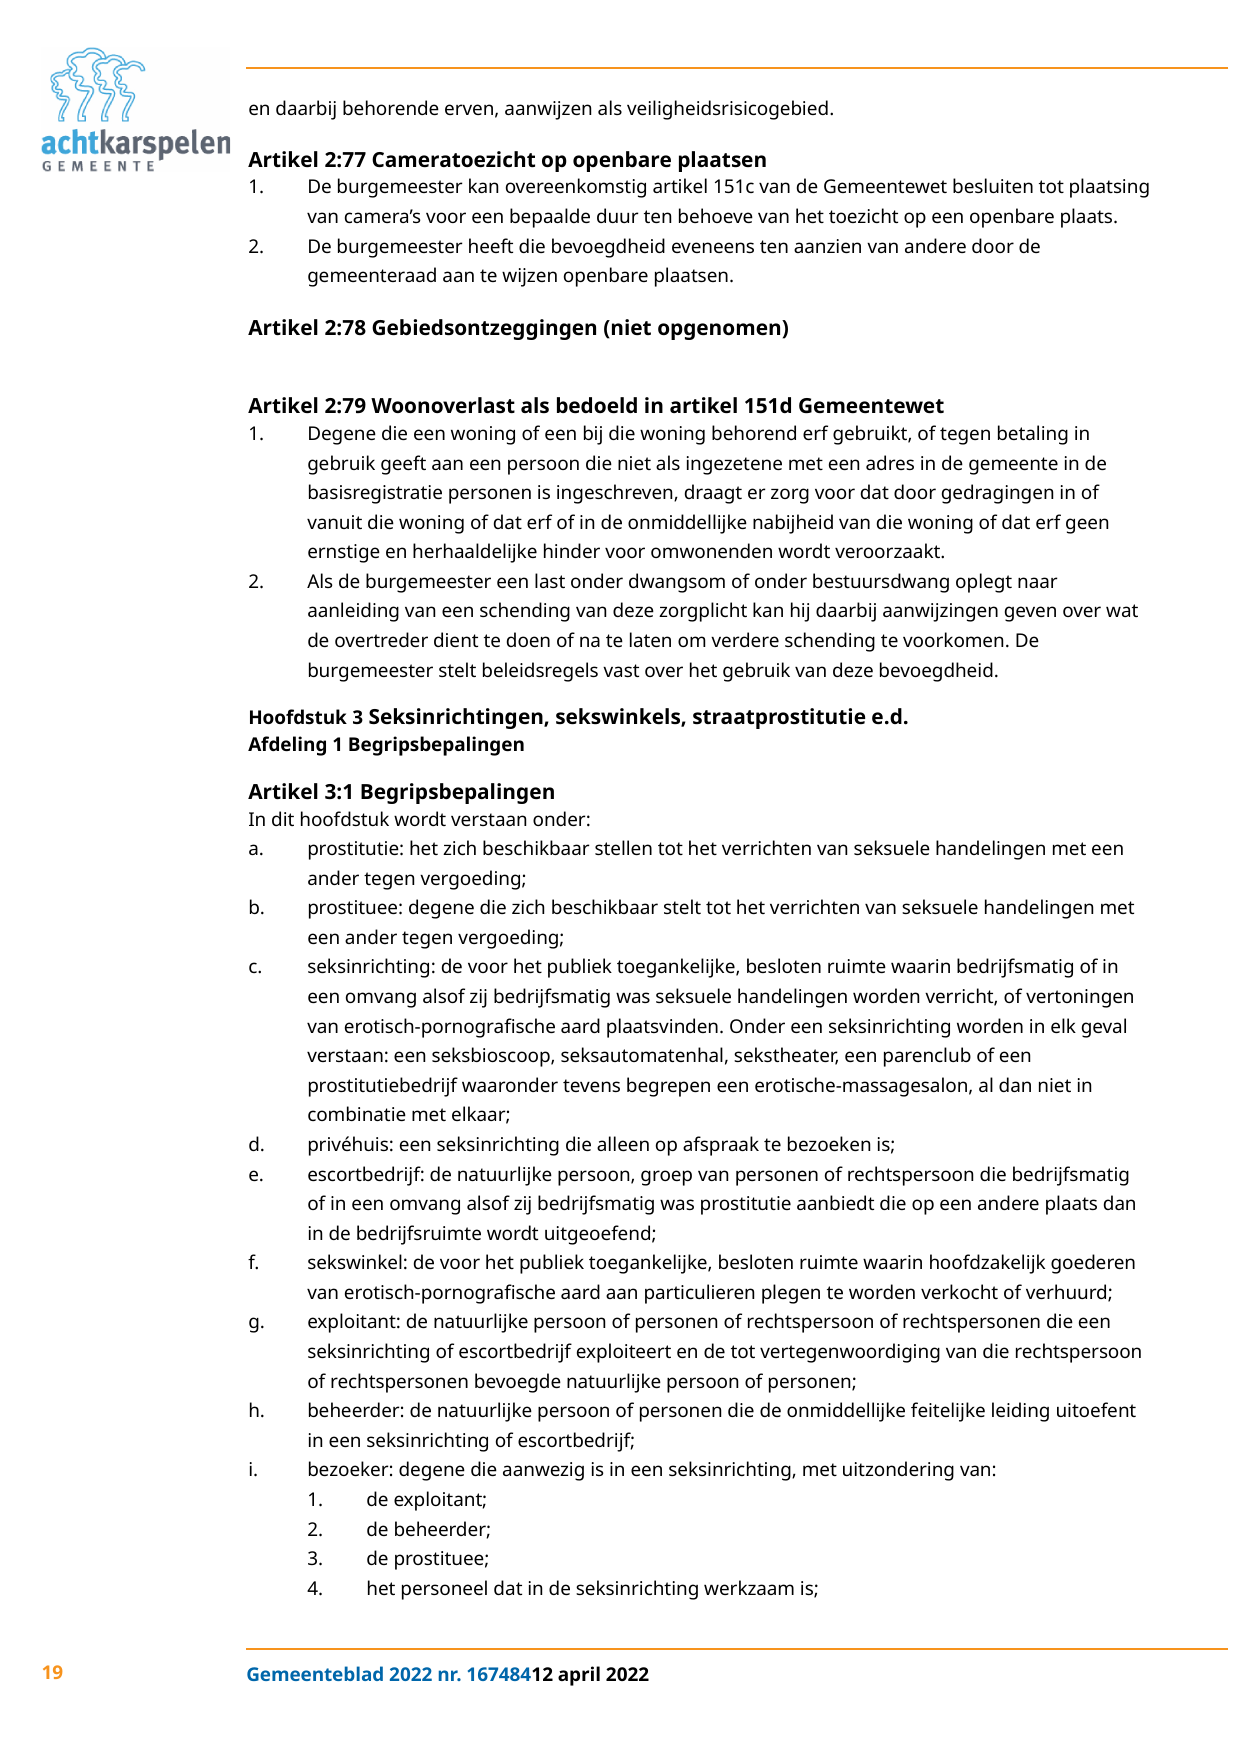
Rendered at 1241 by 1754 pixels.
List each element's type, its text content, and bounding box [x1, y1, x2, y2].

list De burgemeester kan overeenkomstig artikel 151c van de Gemeentewet besluiten tot plaatsing van camera’s voor een bepaalde duur ten behoeve van het toezicht op een openbare plaats. [248, 174, 1152, 229]
list De burgemeester heeft die bevoegdheid eveneens ten aanzien van andere door de gemeenteraad aan te wijzen openbare plaatsen. [248, 233, 1152, 288]
list Als de burgemeester een last onder dwangsom of onder bestuursdwang oplegt naar aanleiding van een schending van deze zorgplicht kan hij daarbij aanwijzingen geven over wat de overtreder dient te doen of na te laten om verdere schending te voorkomen. De burgemeester stelt beleidsregels vast over het gebruik van deze bevoegdheid. [248, 568, 1152, 682]
list prostituee: degene die zich beschikbaar stelt tot het verrichten van seksuele handelingen met een ander tegen vergoeding; [248, 894, 1152, 950]
list de exploitant; [307, 1486, 1152, 1512]
text Hoofdstuk 3 Seksinrichtingen, sekswinkels, straatprostitutie e.d. [248, 702, 1152, 731]
list de beheerder; [307, 1516, 1152, 1542]
list het personeel dat in de seksinrichting werkzaam is; [307, 1575, 1152, 1601]
list privéhuis: een seksinrichting die alleen op afspraak te bezoeken is; [248, 1131, 1152, 1157]
text Artikel 2:78 Gebiedsontzeggingen (niet opgenomen) [248, 313, 1152, 341]
text In dit hoofdstuk wordt verstaan onder: [248, 806, 1152, 832]
text Artikel 3:1 Begripsbepalingen [248, 777, 1152, 806]
text Afdeling 1 Begripsbepalingen [248, 731, 1152, 757]
list exploitant: de natuurlijke persoon of personen of rechtspersoon of rechtspersonen die een seksinrichting of escortbedrijf exploiteert en de tot vertegenwoordiging van die rechtspersoon of rechtspersonen bevoegde natuurlijke persoon of personen; [248, 1309, 1152, 1394]
list Degene die een woning of een bij die woning behorend erf gebruikt, of tegen betaling in gebruik geeft aan een persoon die niet als ingezetene met een adres in de gemeente in de basisregistratie personen is ingeschreven, draagt er zorg voor dat door gedragingen in of vanuit die woning of dat erf of in de onmiddellijke nabijheid van die woning of dat erf geen ernstige en herhaaldelijke hinder voor omwonenden wordt veroorzaakt. [248, 420, 1152, 564]
list sekswinkel: de voor het publiek toegankelijke, besloten ruimte waarin hoofdzakelijk goederen van erotisch-pornografische aard aan particulieren plegen te worden verkocht of verhuurd; [248, 1249, 1152, 1305]
text Artikel 2:77 Cameratoezicht op openbare plaatsen [248, 145, 1152, 174]
list escortbedrijf: de natuurlijke persoon, groep van personen of rechtspersoon die bedrijfsmatig of in een omvang alsof zij bedrijfsmatig was prostitutie aanbiedt die op een andere plaats dan in de bedrijfsruimte wordt uitgeoefend; [248, 1161, 1152, 1246]
list seksinrichting: de voor het publiek toegankelijke, besloten ruimte waarin bedrijfsmatig of in een omvang alsof zij bedrijfsmatig was seksuele handelingen worden verricht, of vertoningen van erotisch-pornografische aard plaatsvinden. Onder een seksinrichting worden in elk geval verstaan: een seksbioscoop, seksautomatenhal, sekstheater, een parenclub of een prostitutiebedrijf waaronder tevens begrepen een erotische-massagesalon, al dan niet in combinatie met elkaar; [248, 954, 1152, 1127]
picture [41, 47, 231, 172]
list prostitutie: het zich beschikbaar stellen tot het verrichten van seksuele handelingen met een ander tegen vergoeding; [248, 835, 1152, 891]
text en daarbij behorende erven, aanwijzen als veiligheidsrisicogebied. [248, 95, 1152, 121]
list bezoeker: degene die aanwezig is in een seksinrichting, met uitzondering van: [248, 1457, 1152, 1482]
list de prostituee; [307, 1545, 1152, 1571]
text Artikel 2:79 Woonoverlast als bedoeld in artikel 151d Gemeentewet [248, 392, 1152, 420]
list beheerder: de natuurlijke persoon of personen die de onmiddellijke feitelijke leiding uitoefent in een seksinrichting of escortbedrijf; [248, 1397, 1152, 1453]
